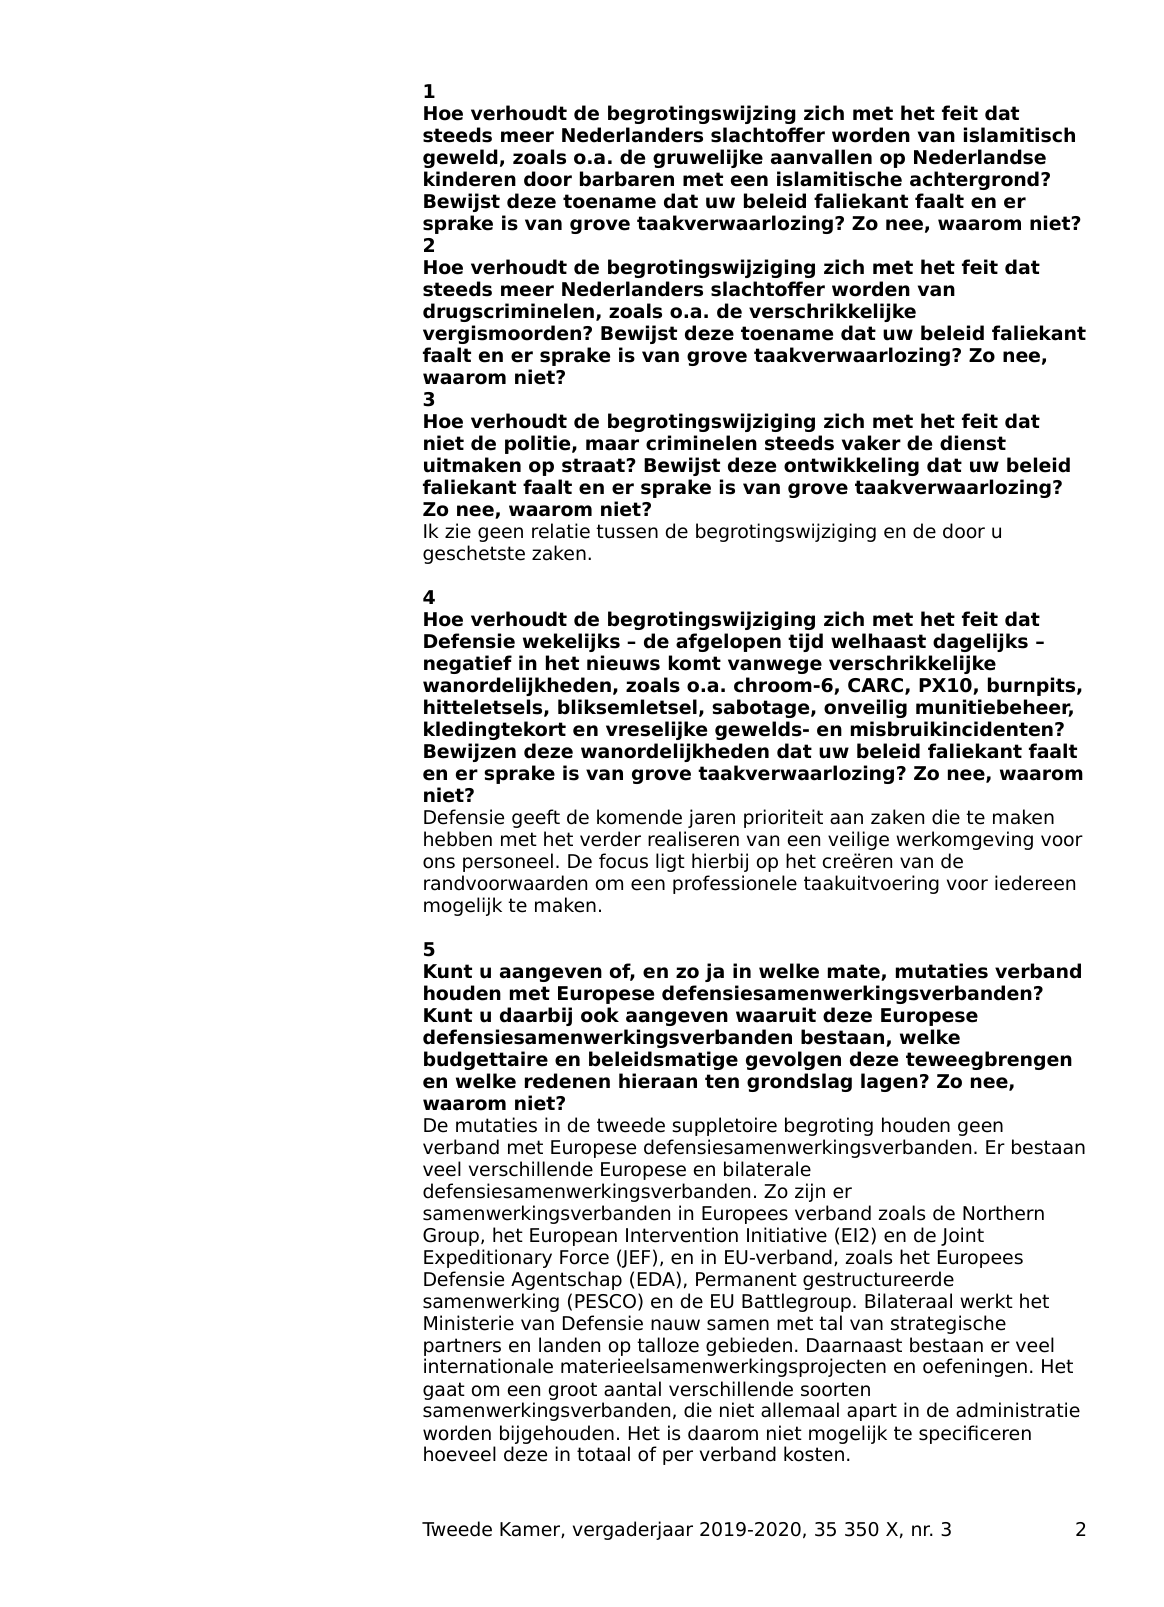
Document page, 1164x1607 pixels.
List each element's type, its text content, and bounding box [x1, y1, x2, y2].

text Hoe verhoudt de begrotingswijziging zich met het feit dat Defensie wekelijks – de afgelopen tijd welhaast dagelijks – negatief in het nieuws komt vanwege verschrikkelijke wanordelijkheden, zoals o.a. chroom-6, CARC, PX10, burnpits, hitteletsels, bliksemletsel, sabotage, onveilig munitiebeheer, kledingtekort en vreselijke gewelds- en misbruikincidenten? Bewijzen deze wanordelijkheden dat uw beleid faliekant faalt en er sprake is van grove taakverwaarlozing? Zo nee, waarom niet? [422, 609, 1087, 807]
text 1 [422, 81, 1087, 103]
text Kunt u aangeven of, en zo ja in welke mate, mutaties verband houden met Europese defensiesamenwerkingsverbanden? Kunt u daarbij ook aangeven waaruit deze Europese defensiesamenwerkingsverbanden bestaan, welke budgettaire en beleidsmatige gevolgen deze teweegbrengen en welke redenen hieraan ten grondslag lagen? Zo nee, waarom niet? [422, 961, 1087, 1115]
text 5 [422, 939, 1087, 961]
text Hoe verhoudt de begrotingswijziging zich met het feit dat niet de politie, maar criminelen steeds vaker de dienst uitmaken op straat? Bewijst deze ontwikkeling dat uw beleid faliekant faalt en er sprake is van grove taakverwaarlozing? Zo nee, waarom niet? [422, 411, 1087, 521]
text De mutaties in de tweede suppletoire begroting houden geen verband met Europese defensiesamenwerkingsverbanden. Er bestaan veel verschillende Europese en bilaterale defensiesamenwerkingsverbanden. Zo zijn er samenwerkingsverbanden in Europees verband zoals de Northern Group, het European Intervention Initiative (EI2) en de Joint Expeditionary Force (JEF), en in EU-verband, zoals het Europees Defensie Agentschap (EDA), Permanent gestructureerde samenwerking (PESCO) en de EU Battlegroup. Bilateraal werkt het Ministerie van Defensie nauw samen met tal van strategische partners en landen op talloze gebieden. Daarnaast bestaan er veel internationale materieelsamenwerkingsprojecten en oefeningen. Het gaat om een groot aantal verschillende soorten samenwerkingsverbanden, die niet allemaal apart in de administratie worden bijgehouden. Het is daarom niet mogelijk te specificeren hoeveel deze in totaal of per verband kosten. [422, 1115, 1087, 1466]
text 3 [422, 389, 1087, 411]
text Defensie geeft de komende jaren prioriteit aan zaken die te maken hebben met het verder realiseren van een veilige werkomgeving voor ons personeel. De focus ligt hierbij op het creëren van de randvoorwaarden om een professionele taakuitvoering voor iedereen mogelijk te maken. [422, 807, 1087, 917]
text 4 [422, 587, 1087, 609]
text Ik zie geen relatie tussen de begrotingswijziging en de door u geschetste zaken. [422, 521, 1087, 565]
text 2 [422, 235, 1087, 257]
text Hoe verhoudt de begrotingswijziging zich met het feit dat steeds meer Nederlanders slachtoffer worden van drugscriminelen, zoals o.a. de verschrikkelijke vergismoorden? Bewijst deze toename dat uw beleid faliekant faalt en er sprake is van grove taakverwaarlozing? Zo nee, waarom niet? [422, 257, 1087, 389]
text Hoe verhoudt de begrotingswijzing zich met het feit dat steeds meer Nederlanders slachtoffer worden van islamitisch geweld, zoals o.a. de gruwelijke aanvallen op Nederlandse kinderen door barbaren met een islamitische achtergrond? Bewijst deze toename dat uw beleid faliekant faalt en er sprake is van grove taakverwaarlozing? Zo nee, waarom niet? [422, 103, 1087, 235]
